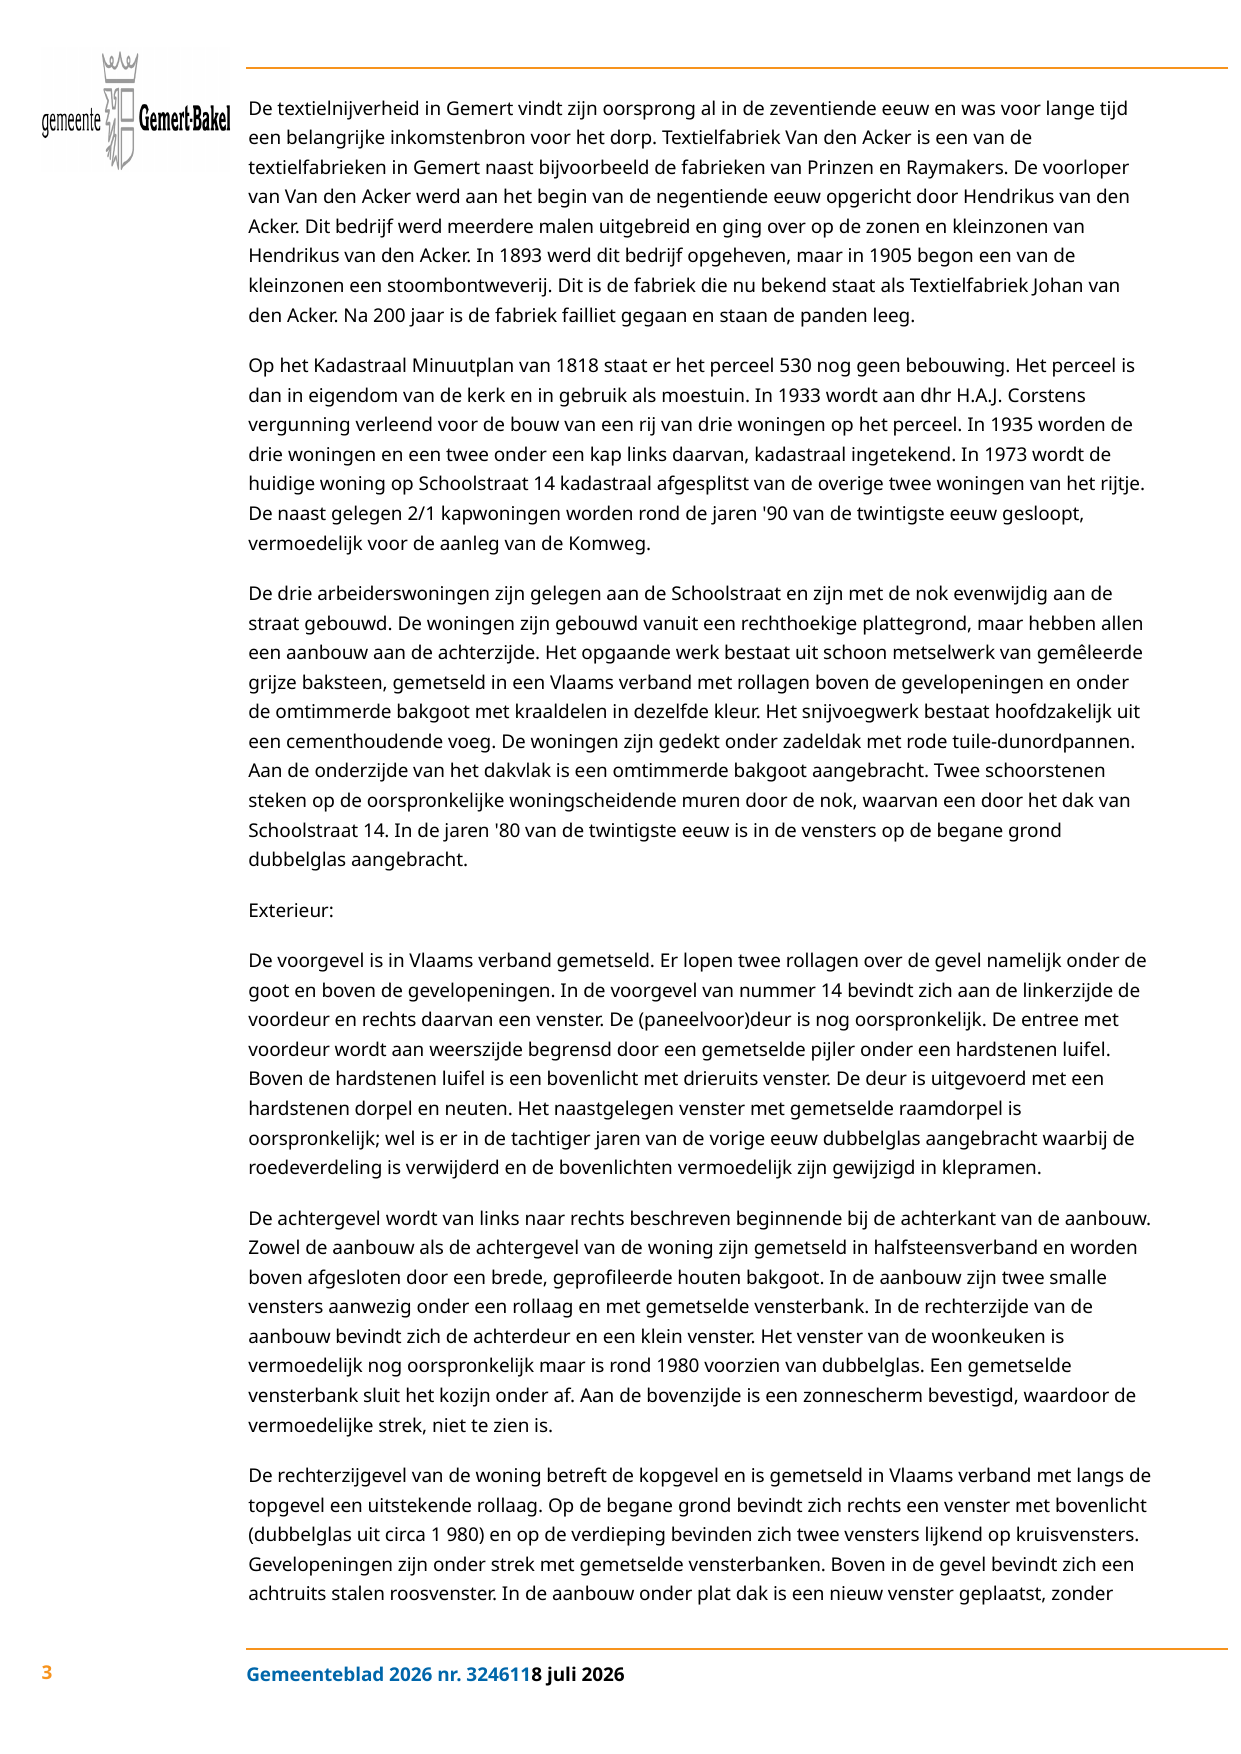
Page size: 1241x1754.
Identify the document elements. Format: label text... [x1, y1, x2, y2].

text De voorgevel is in Vlaams verband gemetseld. Er lopen twee rollagen over de gevel namelijk onder de goot en boven de gevelopeningen. In de voorgevel van nummer 14 bevindt zich aan de linkerzijde de voordeur en rechts daarvan een venster. De (paneelvoor)deur is nog oorspronkelijk. De entree met voordeur wordt aan weerszijde begrensd door een gemetselde pijler onder een hardstenen luifel. Boven de hardstenen luifel is een bovenlicht met drieruits venster. De deur is uitgevoerd met een hardstenen dorpel en neuten. Het naastgelegen venster met gemetselde raamdorpel is oorspronkelijk; wel is er in de tachtiger jaren van de vorige eeuw dubbelglas aangebracht waarbij de roedeverdeling is verwijderd en de bovenlichten vermoedelijk zijn gewijzigd in klepramen. [248, 947, 1152, 1180]
text De textielnijverheid in Gemert vindt zijn oorsprong al in de zeventiende eeuw en was voor lange tijd een belangrijke inkomstenbron voor het dorp. Textielfabriek Van den Acker is een van de textielfabrieken in Gemert naast bijvoorbeeld de fabrieken van Prinzen en Raymakers. De voorloper van Van den Acker werd aan het begin van de negentiende eeuw opgericht door Hendrikus van den Acker. Dit bedrijf werd meerdere malen uitgebreid en ging over op de zonen en kleinzonen van Hendrikus van den Acker. In 1893 werd dit bedrijf opgeheven, maar in 1905 begon een van de kleinzonen een stoombontweverij. Dit is de fabriek die nu bekend staat als Textielfabriek Johan van den Acker. Na 200 jaar is de fabriek failliet gegaan en staan de panden leeg. [248, 95, 1152, 328]
picture [41, 47, 231, 172]
text De achtergevel wordt van links naar rechts beschreven beginnende bij de achterkant van de aanbouw. Zowel de aanbouw als de achtergevel van de woning zijn gemetseld in halfsteensverband en worden boven afgesloten door een brede, geprofileerde houten bakgoot. In de aanbouw zijn twee smalle vensters aanwezig onder een rollaag en met gemetselde vensterbank. In de rechterzijde van de aanbouw bevindt zich de achterdeur en een klein venster. Het venster van de woonkeuken is vermoedelijk nog oorspronkelijk maar is rond 1980 voorzien van dubbelglas. Een gemetselde vensterbank sluit het kozijn onder af. Aan de bovenzijde is een zonnescherm bevestigd, waardoor de vermoedelijke strek, niet te zien is. [248, 1205, 1152, 1438]
text Op het Kadastraal Minuutplan van 1818 staat er het perceel 530 nog geen bebouwing. Het perceel is dan in eigendom van de kerk en in gebruik als moestuin. In 1933 wordt aan dhr H.A.J. Corstens vergunning verleend voor de bouw van een rij van drie woningen op het perceel. In 1935 worden de drie woningen en een twee onder een kap links daarvan, kadastraal ingetekend. In 1973 wordt de huidige woning op Schoolstraat 14 kadastraal afgesplitst van de overige twee woningen van het rijtje. De naast gelegen 2/1 kapwoningen worden rond de jaren '90 van de twintigste eeuw gesloopt, vermoedelijk voor de aanleg van de Komweg. [248, 352, 1152, 556]
text De drie arbeiderswoningen zijn gelegen aan de Schoolstraat en zijn met de nok evenwijdig aan de straat gebouwd. De woningen zijn gebouwd vanuit een rechthoekige plattegrond, maar hebben allen een aanbouw aan de achterzijde. Het opgaande werk bestaat uit schoon metselwerk van gemêleerde grijze baksteen, gemetseld in een Vlaams verband met rollagen boven de gevelopeningen en onder de omtimmerde bakgoot met kraaldelen in dezelfde kleur. Het snijvoegwerk bestaat hoofdzakelijk uit een cementhoudende voeg. De woningen zijn gedekt onder zadeldak met rode tuile-dunordpannen. Aan de onderzijde van het dakvlak is een omtimmerde bakgoot aangebracht. Twee schoorstenen steken op de oorspronkelijke woningscheidende muren door de nok, waarvan een door het dak van Schoolstraat 14. In de jaren '80 van de twintigste eeuw is in de vensters op de begane grond dubbelglas aangebracht. [248, 580, 1152, 872]
text De rechterzijgevel van de woning betreft de kopgevel en is gemetseld in Vlaams verband met langs de topgevel een uitstekende rollaag. Op de begane grond bevindt zich rechts een venster met bovenlicht (dubbelglas uit circa 1 980) en op de verdieping bevinden zich twee vensters lijkend op kruisvensters. Gevelopeningen zijn onder strek met gemetselde vensterbanken. Boven in de gevel bevindt zich een achtruits stalen roosvenster. In de aanbouw onder plat dak is een nieuw venster geplaatst, zonder [248, 1462, 1152, 1606]
text Exterieur: [248, 897, 1152, 923]
